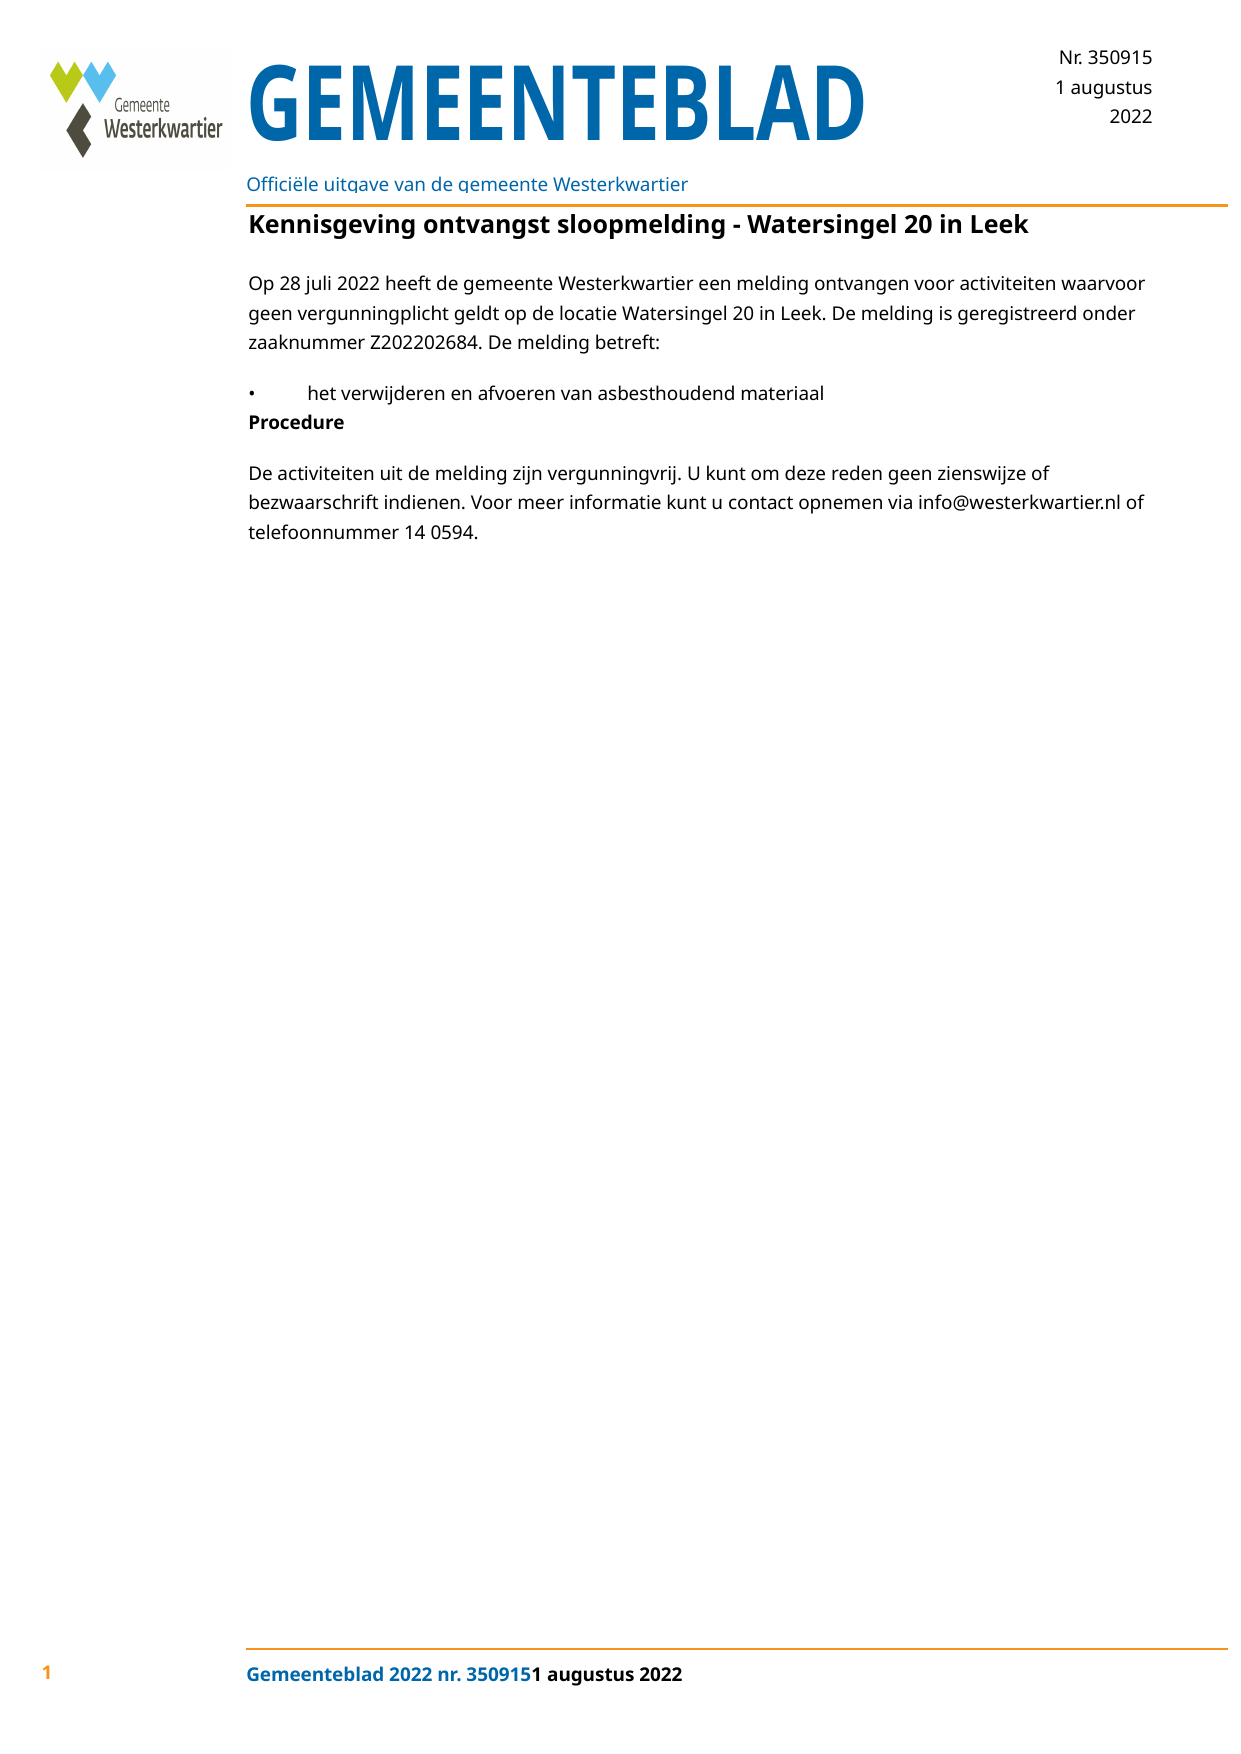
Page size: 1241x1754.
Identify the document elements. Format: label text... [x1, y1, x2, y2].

list het verwijderen en afvoeren van asbesthoudend materiaal [248, 380, 1152, 406]
text Op 28 juli 2022 heeft de gemeente Westerkwartier een melding ontvangen voor activiteiten waarvoor geen vergunningplicht geldt op de locatie Watersingel 20 in Leek. De melding is geregistreerd onder zaaknummer Z202202684. De melding betreft: [248, 270, 1152, 355]
picture [41, 47, 231, 172]
text Kennisgeving ontvangst sloopmelding - Watersingel 20 in Leek [248, 207, 1152, 241]
text Procedure [248, 409, 1152, 435]
text De activiteiten uit de melding zijn vergunningvrij. U kunt om deze reden geen zienswijze of bezwaarschrift indienen. Voor meer informatie kunt u contact opnemen via info@westerkwartier.nl of telefoonnummer 14 0594. [248, 460, 1152, 545]
